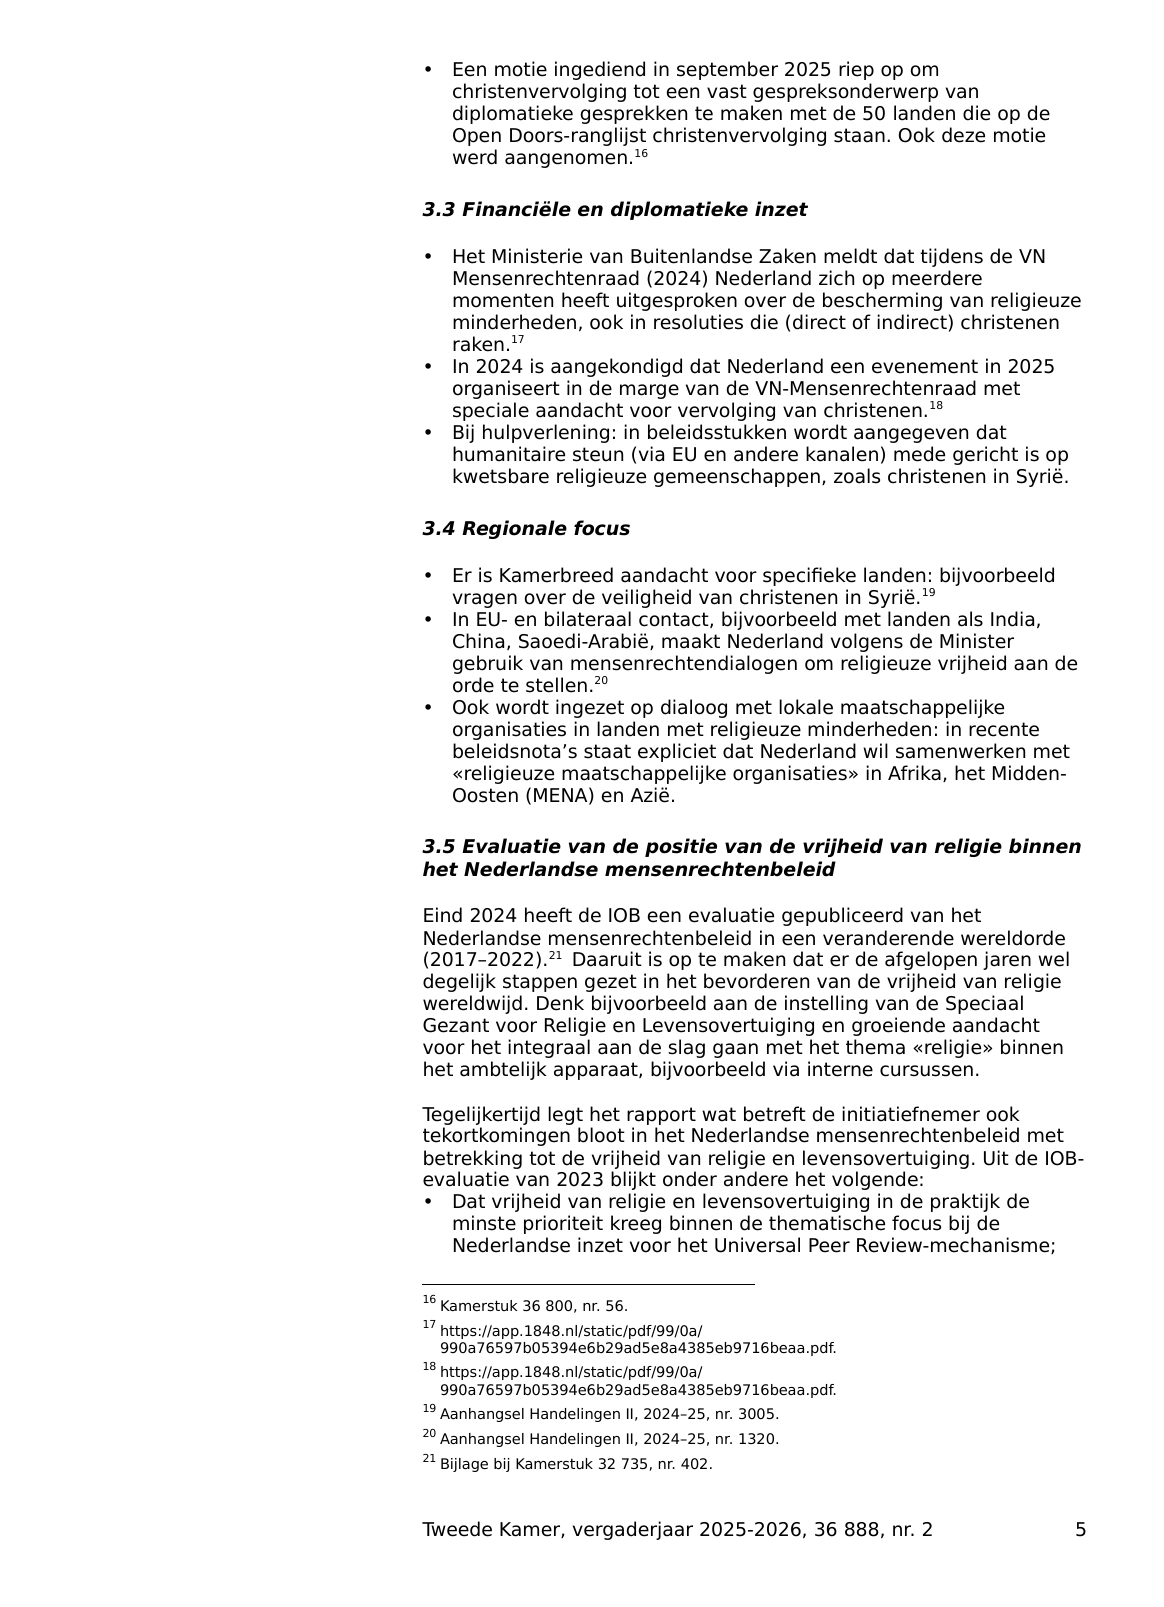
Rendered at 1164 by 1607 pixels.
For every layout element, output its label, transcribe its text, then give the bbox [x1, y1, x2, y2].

text Kamerstuk 36 800, nr. 56. [422, 1293, 1087, 1316]
text Aanhangsel Handelingen II, 2024–25, nr. 3005. [422, 1402, 1087, 1424]
text Bijlage bij Kamerstuk 32 735, nr. 402. [422, 1452, 1087, 1474]
text • Bij hulpverlening: in beleidsstukken wordt aangegeven dat humanitaire steun (via EU en andere kanalen) mede gericht is op kwetsbare religieuze gemeenschappen, zoals christenen in Syrië. [422, 422, 1087, 488]
text • Dat vrijheid van religie en levensovertuiging in de praktijk de minste prioriteit kreeg binnen de thematische focus bij de Nederlandse inzet voor het Universal Peer Review-mechanisme; [422, 1191, 1087, 1257]
text Eind 2024 heeft de IOB een evaluatie gepubliceerd van het Nederlandse mensenrechtenbeleid in een veranderende wereldorde (2017–2022). Daaruit is op te maken dat er de afgelopen jaren wel degelijk stappen gezet in het bevorderen van de vrijheid van religie wereldwijd. Denk bijvoorbeeld aan de instelling van de Speciaal Gezant voor Religie en Levensovertuiging en groeiende aandacht voor het integraal aan de slag gaan met het thema «religie» binnen het ambtelijk apparaat, bijvoorbeeld via interne cursussen. [422, 905, 1087, 1081]
text Tegelijkertijd legt het rapport wat betreft de initiatiefnemer ook tekortkomingen bloot in het Nederlandse mensenrechtenbeleid met betrekking tot de vrijheid van religie en levensovertuiging. Uit de IOB-evaluatie van 2023 blijkt onder andere het volgende: [422, 1103, 1087, 1191]
text • Het Ministerie van Buitenlandse Zaken meldt dat tijdens de VN Mensenrechtenraad (2024) Nederland zich op meerdere momenten heeft uitgesproken over de bescherming van religieuze minderheden, ook in resoluties die (direct of indirect) christenen raken. [422, 246, 1087, 356]
text • Een motie ingediend in september 2025 riep op om christenvervolging tot een vast gespreksonderwerp van diplomatieke gesprekken te maken met de 50 landen die op de Open Doors-ranglijst christenvervolging staan. Ook deze motie werd aangenomen. [422, 59, 1087, 169]
subtitle 3.4 Regionale focus [422, 518, 1087, 540]
text https://app.1848.nl/static/pdf/99/0a/990a76597b05394e6b29ad5e8a4385eb9716beaa.pdf. [422, 1318, 1087, 1357]
text • Ook wordt ingezet op dialoog met lokale maatschappelijke organisaties in landen met religieuze minderheden: in recente beleidsnota’s staat expliciet dat Nederland wil samenwerken met «religieuze maatschappelijke organisaties» in Afrika, het Midden-Oosten (MENA) en Azië. [422, 697, 1087, 806]
text • In EU- en bilateraal contact, bijvoorbeeld met landen als India, China, Saoedi-Arabië, maakt Nederland volgens de Minister gebruik van mensenrechtendialogen om religieuze vrijheid aan de orde te stellen. [422, 609, 1087, 697]
subtitle 3.5 Evaluatie van de positie van de vrijheid van religie binnen het Nederlandse mensenrechtenbeleid [422, 836, 1087, 880]
text • In 2024 is aangekondigd dat Nederland een evenement in 2025 organiseert in de marge van de VN-Mensenrechtenraad met speciale aandacht voor vervolging van christenen. [422, 356, 1087, 422]
text https://app.1848.nl/static/pdf/99/0a/990a76597b05394e6b29ad5e8a4385eb9716beaa.pdf. [422, 1360, 1087, 1399]
text • Er is Kamerbreed aandacht voor specifieke landen: bijvoorbeeld vragen over de veiligheid van christenen in Syrië. [422, 565, 1087, 609]
text Aanhangsel Handelingen II, 2024–25, nr. 1320. [422, 1427, 1087, 1449]
subtitle 3.3 Financiële en diplomatieke inzet [422, 199, 1087, 221]
